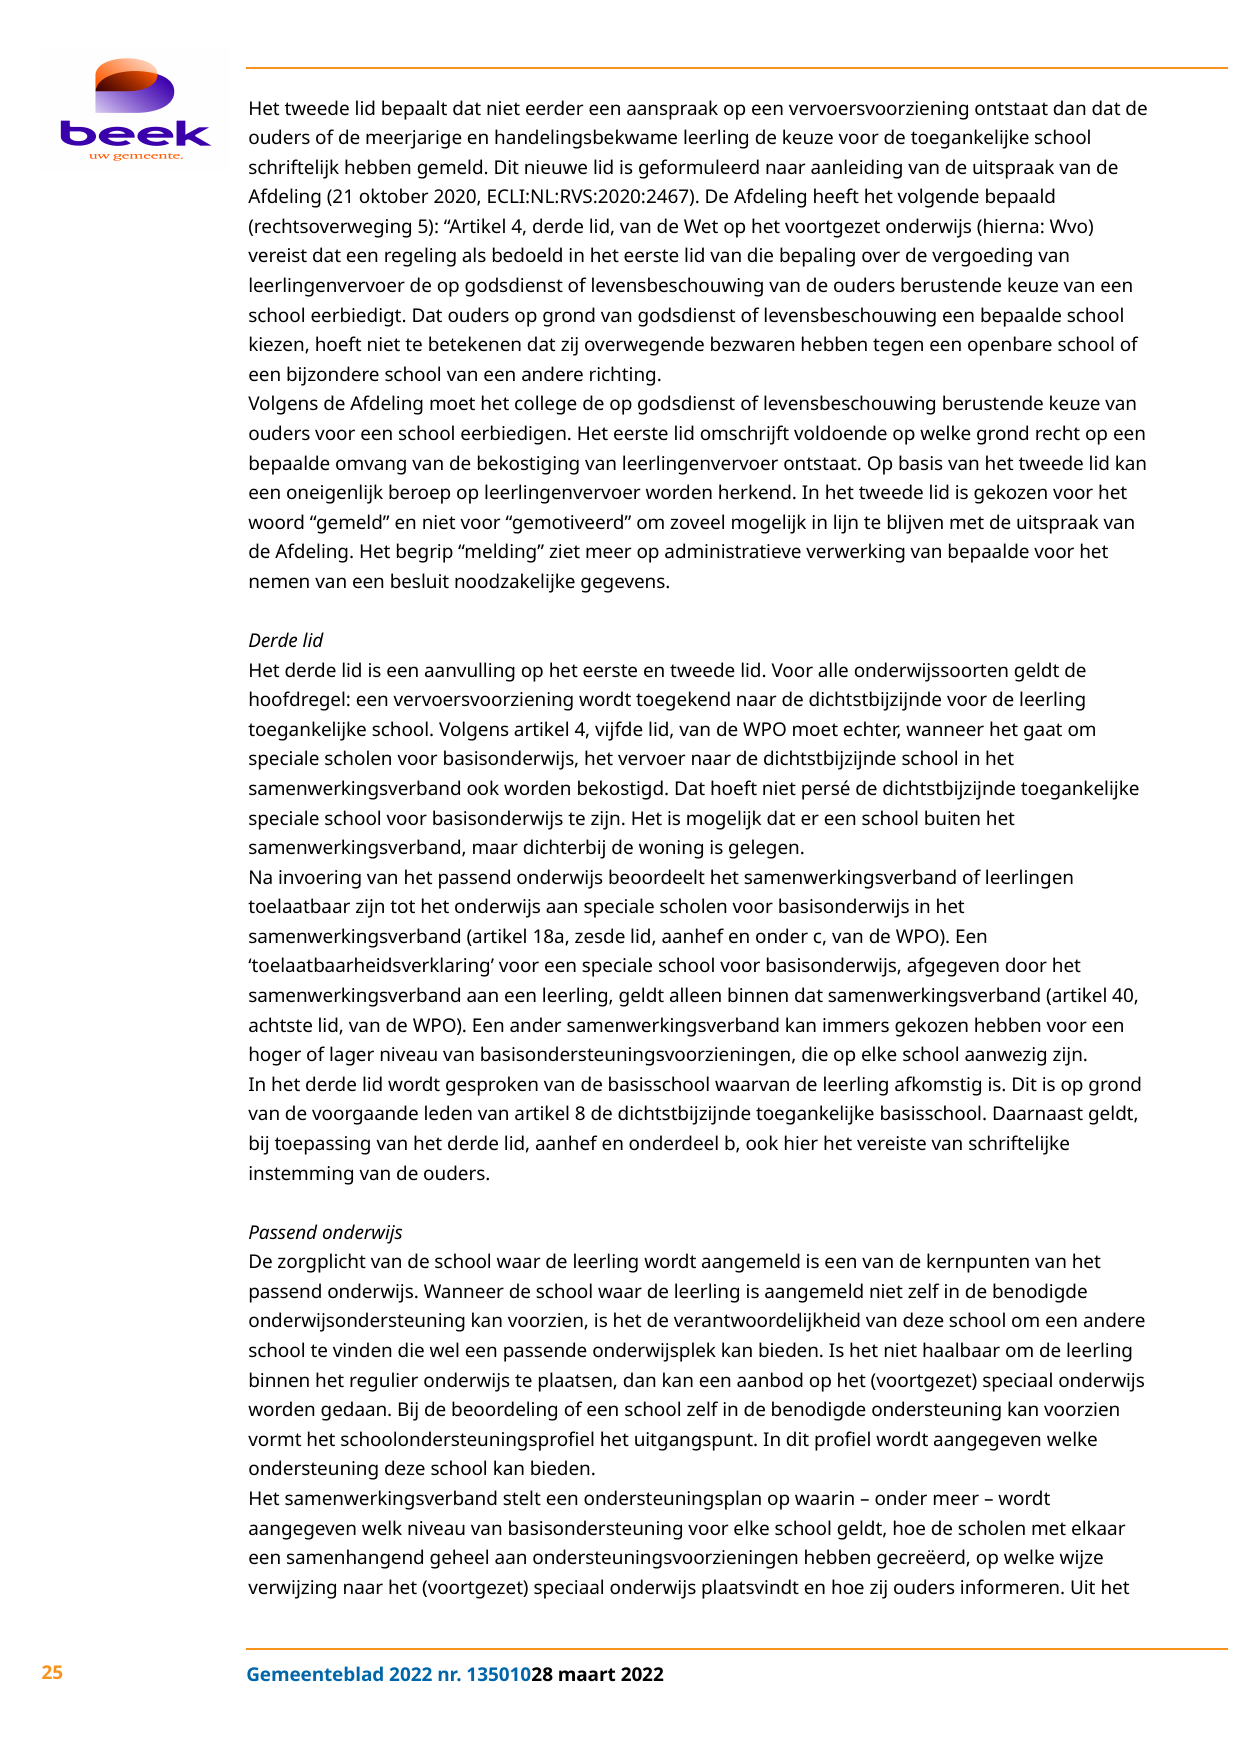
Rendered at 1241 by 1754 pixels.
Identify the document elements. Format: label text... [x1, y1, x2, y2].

text In het derde lid wordt gesproken van de basisschool waarvan de leerling afkomstig is. Dit is op grond van de voorgaande leden van artikel 8 de dichtstbijzijnde toegankelijke basisschool. Daarnaast geldt, bij toepassing van het derde lid, aanhef en onderdeel b, ook hier het vereiste van schriftelijke instemming van de ouders. [248, 1071, 1152, 1186]
text Het samenwerkingsverband stelt een ondersteuningsplan op waarin – onder meer – wordt aangegeven welk niveau van basisondersteuning voor elke school geldt, hoe de scholen met elkaar een samenhangend geheel aan ondersteuningsvoorzieningen hebben gecreëerd, op welke wijze verwijzing naar het (voortgezet) speciaal onderwijs plaatsvindt en hoe zij ouders informeren. Uit het [248, 1485, 1152, 1600]
text Passend onderwijs [248, 1219, 1152, 1245]
text Volgens de Afdeling moet het college de op godsdienst of levensbeschouwing berustende keuze van ouders voor een school eerbiedigen. Het eerste lid omschrijft voldoende op welke grond recht op een bepaalde omvang van de bekostiging van leerlingenvervoer ontstaat. Op basis van het tweede lid kan een oneigenlijk beroep op leerlingenvervoer worden herkend. In het tweede lid is gekozen voor het woord “gemeld” en niet voor “gemotiveerd” om zoveel mogelijk in lijn te blijven met de uitspraak van de Afdeling. Het begrip “melding” ziet meer op administratieve verwerking van bepaalde voor het nemen van een besluit noodzakelijke gegevens. [248, 391, 1152, 594]
text De zorgplicht van de school waar de leerling wordt aangemeld is een van de kernpunten van het passend onderwijs. Wanneer de school waar de leerling is aangemeld niet zelf in de benodigde onderwijsondersteuning kan voorzien, is het de verantwoordelijkheid van deze school om een andere school te vinden die wel een passende onderwijsplek kan bieden. Is het niet haalbaar om de leerling binnen het regulier onderwijs te plaatsen, dan kan een aanbod op het (voortgezet) speciaal onderwijs worden gedaan. Bij de beoordeling of een school zelf in de benodigde ondersteuning kan voorzien vormt het schoolondersteuningsprofiel het uitgangspunt. In dit profiel wordt aangegeven welke ondersteuning deze school kan bieden. [248, 1248, 1152, 1481]
text Derde lid [248, 627, 1152, 653]
picture [41, 47, 231, 172]
text Na invoering van het passend onderwijs beoordeelt het samenwerkingsverband of leerlingen toelaatbaar zijn tot het onderwijs aan speciale scholen voor basisonderwijs in het samenwerkingsverband (artikel 18a, zesde lid, aanhef en onder c, van de WPO). Een ‘toelaatbaarheidsverklaring’ voor een speciale school voor basisonderwijs, afgegeven door het samenwerkingsverband aan een leerling, geldt alleen binnen dat samenwerkingsverband (artikel 40, achtste lid, van de WPO). Een ander samenwerkingsverband kan immers gekozen hebben voor een hoger of lager niveau van basisondersteuningsvoorzieningen, die op elke school aanwezig zijn. [248, 864, 1152, 1067]
text Het tweede lid bepaalt dat niet eerder een aanspraak op een vervoersvoorziening ontstaat dan dat de ouders of de meerjarige en handelingsbekwame leerling de keuze voor de toegankelijke school schriftelijk hebben gemeld. Dit nieuwe lid is geformuleerd naar aanleiding van de uitspraak van de Afdeling (21 oktober 2020, ECLI:NL:RVS:2020:2467). De Afdeling heeft het volgende bepaald (rechtsoverweging 5): “Artikel 4, derde lid, van de Wet op het voortgezet onderwijs (hierna: Wvo) vereist dat een regeling als bedoeld in het eerste lid van die bepaling over de vergoeding van leerlingenvervoer de op godsdienst of levensbeschouwing van de ouders berustende keuze van een school eerbiedigt. Dat ouders op grond van godsdienst of levensbeschouwing een bepaalde school kiezen, hoeft niet te betekenen dat zij overwegende bezwaren hebben tegen een openbare school of een bijzondere school van een andere richting. [248, 95, 1152, 387]
text Het derde lid is een aanvulling op het eerste en tweede lid. Voor alle onderwijssoorten geldt de hoofdregel: een vervoersvoorziening wordt toegekend naar de dichtstbijzijnde voor de leerling toegankelijke school. Volgens artikel 4, vijfde lid, van de WPO moet echter, wanneer het gaat om speciale scholen voor basisonderwijs, het vervoer naar de dichtstbijzijnde school in het samenwerkingsverband ook worden bekostigd. Dat hoeft niet persé de dichtstbijzijnde toegankelijke speciale school voor basisonderwijs te zijn. Het is mogelijk dat er een school buiten het samenwerkingsverband, maar dichterbij de woning is gelegen. [248, 657, 1152, 860]
